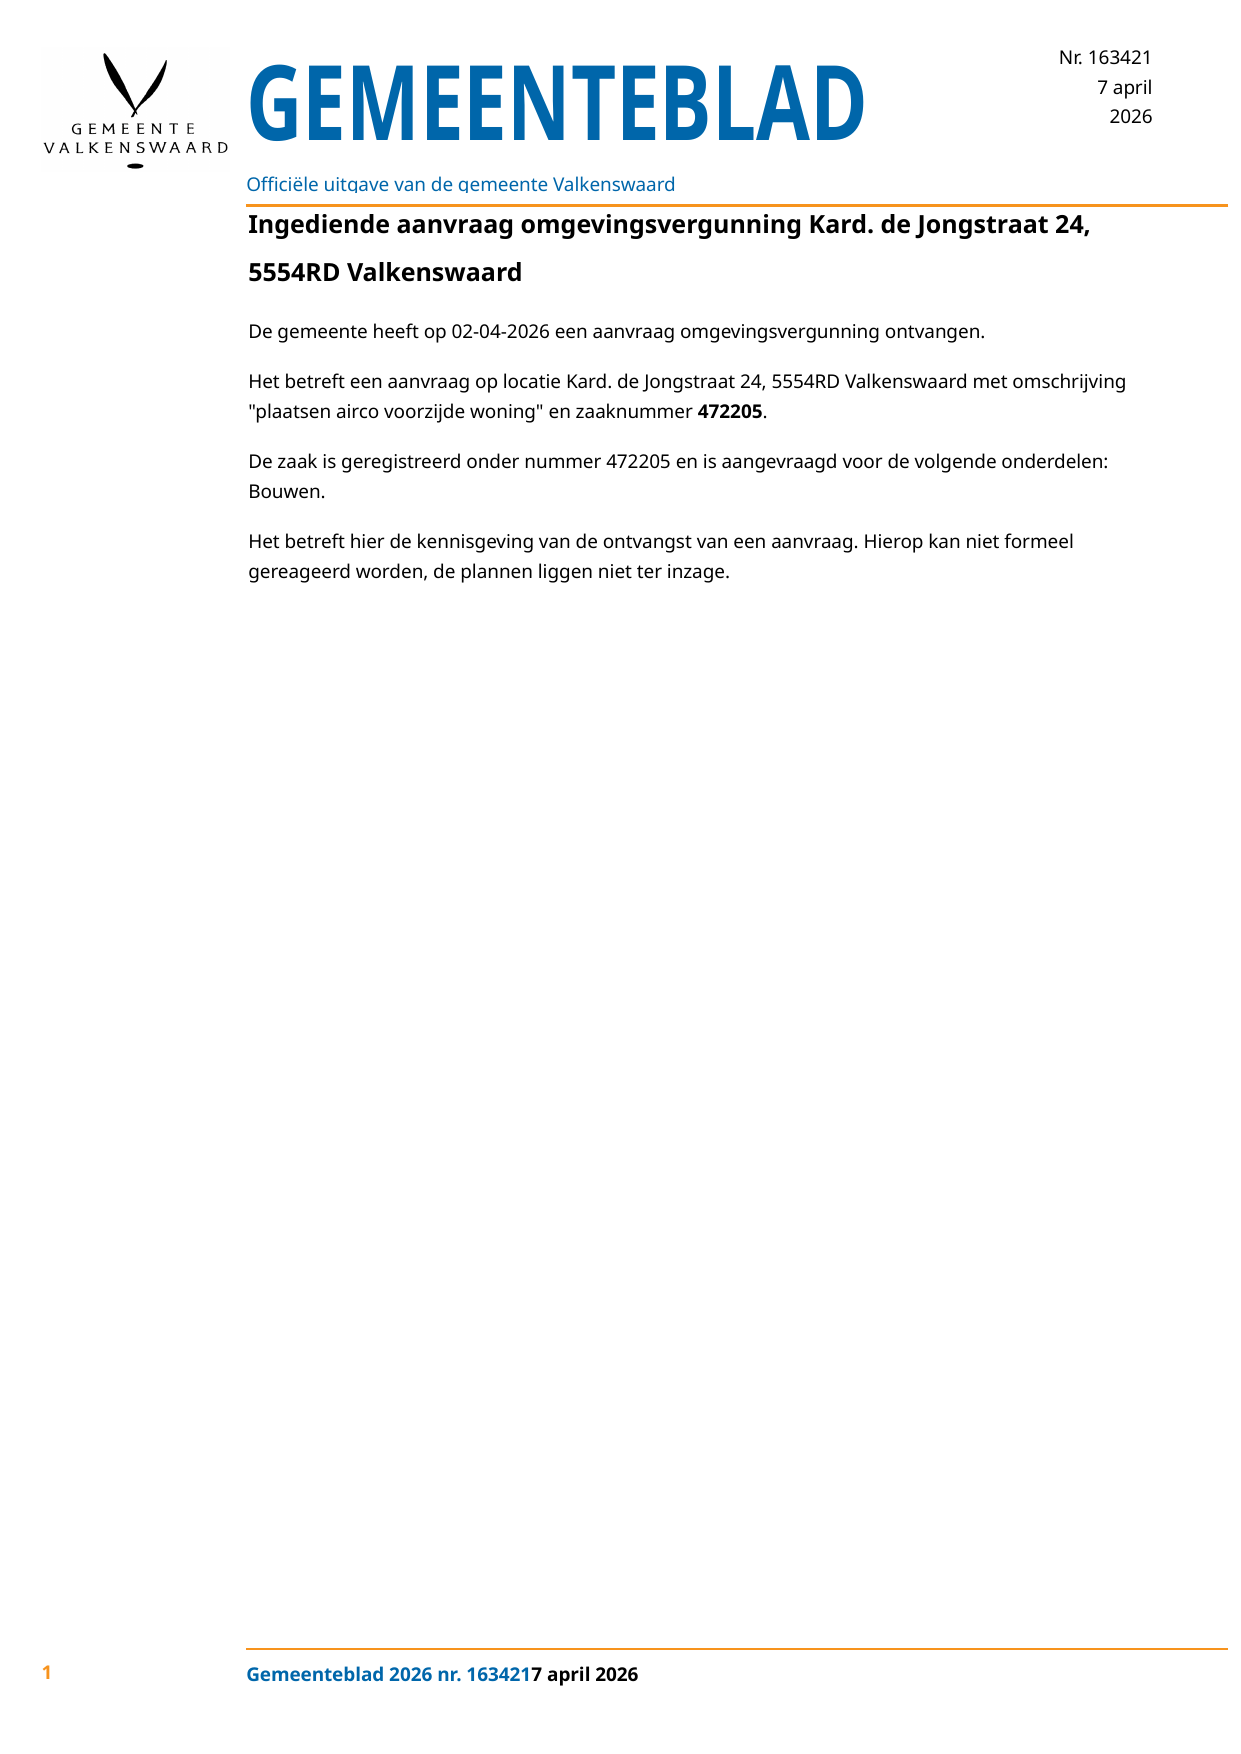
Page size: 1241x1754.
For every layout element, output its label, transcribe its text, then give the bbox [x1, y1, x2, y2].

text Het betreft hier de kennisgeving van de ontvangst van een aanvraag. Hierop kan niet formeel gereageerd worden, de plannen liggen niet ter inzage. [248, 528, 1152, 584]
text De zaak is geregistreerd onder nummer 472205 en is aangevraagd voor de volgende onderdelen: Bouwen. [248, 448, 1152, 504]
text Ingediende aanvraag omgevingsvergunning Kard. de Jongstraat 24, 5554RD Valkenswaard [248, 207, 1152, 288]
text Het betreft een aanvraag op locatie Kard. de Jongstraat 24, 5554RD Valkenswaard met omschrijving "plaatsen airco voorzijde woning" en zaaknummer 472205. [248, 368, 1152, 424]
picture [41, 47, 231, 172]
text De gemeente heeft op 02-04-2026 een aanvraag omgevingsvergunning ontvangen. [248, 318, 1152, 344]
